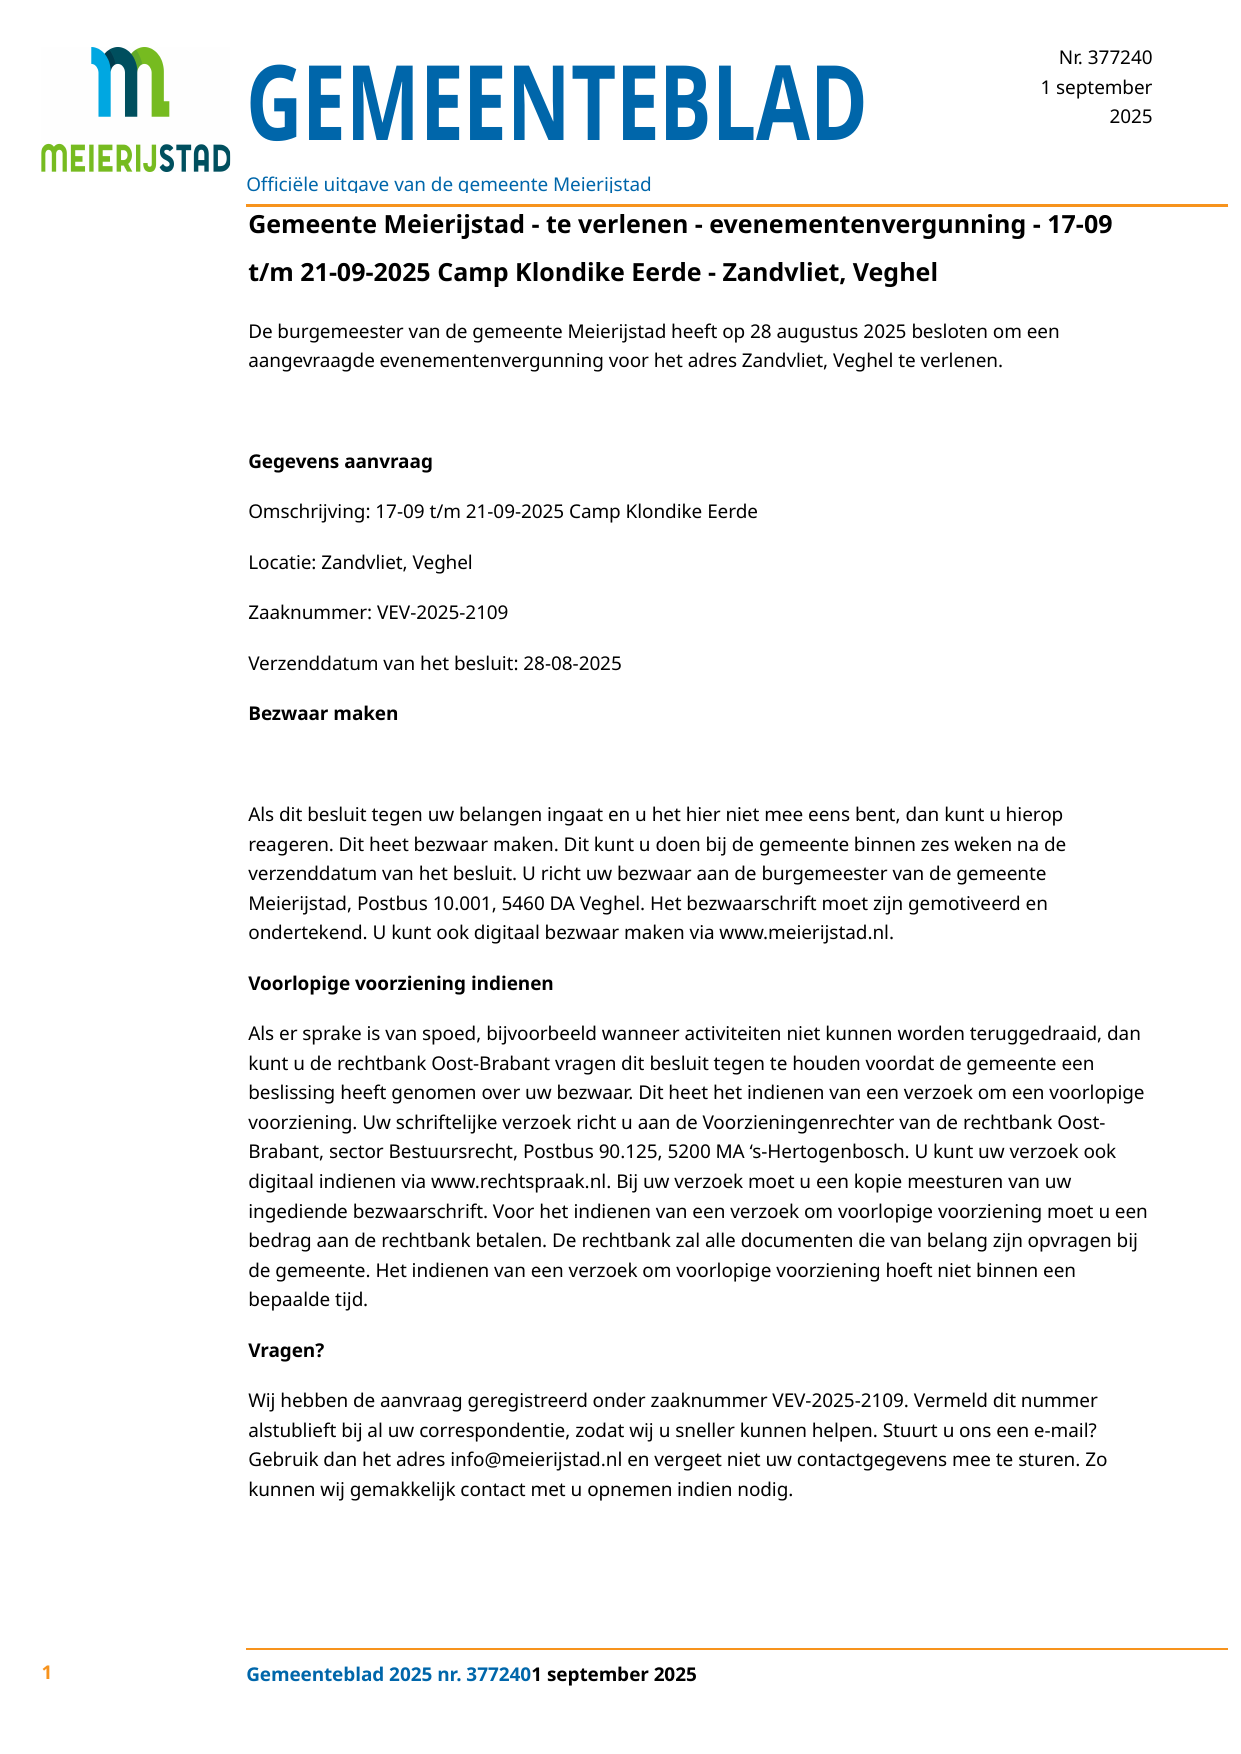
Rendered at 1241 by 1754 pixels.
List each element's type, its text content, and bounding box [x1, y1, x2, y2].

text De burgemeester van de gemeente Meierijstad heeft op 28 augustus 2025 besloten om een aangevraagde evenementenvergunning voor het adres Zandvliet, Veghel te verlenen. [248, 318, 1152, 373]
text Omschrijving: 17-09 t/m 21-09-2025 Camp Klondike Eerde [248, 499, 1152, 524]
text Zaaknummer: VEV-2025-2109 [248, 599, 1152, 625]
text Verzenddatum van het besluit: 28-08-2025 [248, 650, 1152, 676]
text Voorlopige voorziening indienen [248, 970, 1152, 996]
text Als er sprake is van spoed, bijvoorbeeld wanneer activiteiten niet kunnen worden teruggedraaid, dan kunt u de rechtbank Oost-Brabant vragen dit besluit tegen te houden voordat de gemeente een beslissing heeft genomen over uw bezwaar. Dit heet het indienen van een verzoek om een voorlopige voorziening. Uw schriftelijke verzoek richt u aan de Voorzieningenrechter van de rechtbank Oost-Brabant, sector Bestuursrecht, Postbus 90.125, 5200 MA ‘s-Hertogenbosch. U kunt uw verzoek ook digitaal indienen via www.rechtspraak.nl. Bij uw verzoek moet u een kopie meesturen van uw ingediende bezwaarschrift. Voor het indienen van een verzoek om voorlopige voorziening moet u een bedrag aan de rechtbank betalen. De rechtbank zal alle documenten die van belang zijn opvragen bij de gemeente. Het indienen van een verzoek om voorlopige voorziening hoeft niet binnen een bepaalde tijd. [248, 1020, 1152, 1312]
text Als dit besluit tegen uw belangen ingaat en u het hier niet mee eens bent, dan kunt u hierop reageren. Dit heet bezwaar maken. Dit kunt u doen bij de gemeente binnen zes weken na de verzenddatum van het besluit. U richt uw bezwaar aan de burgemeester van de gemeente Meierijstad, Postbus 10.001, 5460 DA Veghel. Het bezwaarschrift moet zijn gemotiveerd en ondertekend. U kunt ook digitaal bezwaar maken via www.meierijstad.nl. [248, 801, 1152, 945]
text Gegevens aanvraag [248, 448, 1152, 474]
text Locatie: Zandvliet, Veghel [248, 549, 1152, 575]
picture [41, 47, 231, 172]
text Gemeente Meierijstad - te verlenen - evenementenvergunning - 17-09 t/m 21-09-2025 Camp Klondike Eerde - Zandvliet, Veghel [248, 207, 1152, 288]
text Bezwaar maken [248, 700, 1152, 726]
text Vragen? [248, 1337, 1152, 1363]
text Wij hebben de aanvraag geregistreerd onder zaaknummer VEV-2025-2109. Vermeld dit nummer alstublieft bij al uw correspondentie, zodat wij u sneller kunnen helpen. Stuurt u ons een e-mail? Gebruik dan het adres info@meierijstad.nl en vergeet niet uw contactgegevens mee te sturen. Zo kunnen wij gemakkelijk contact met u opnemen indien nodig. [248, 1387, 1152, 1502]
